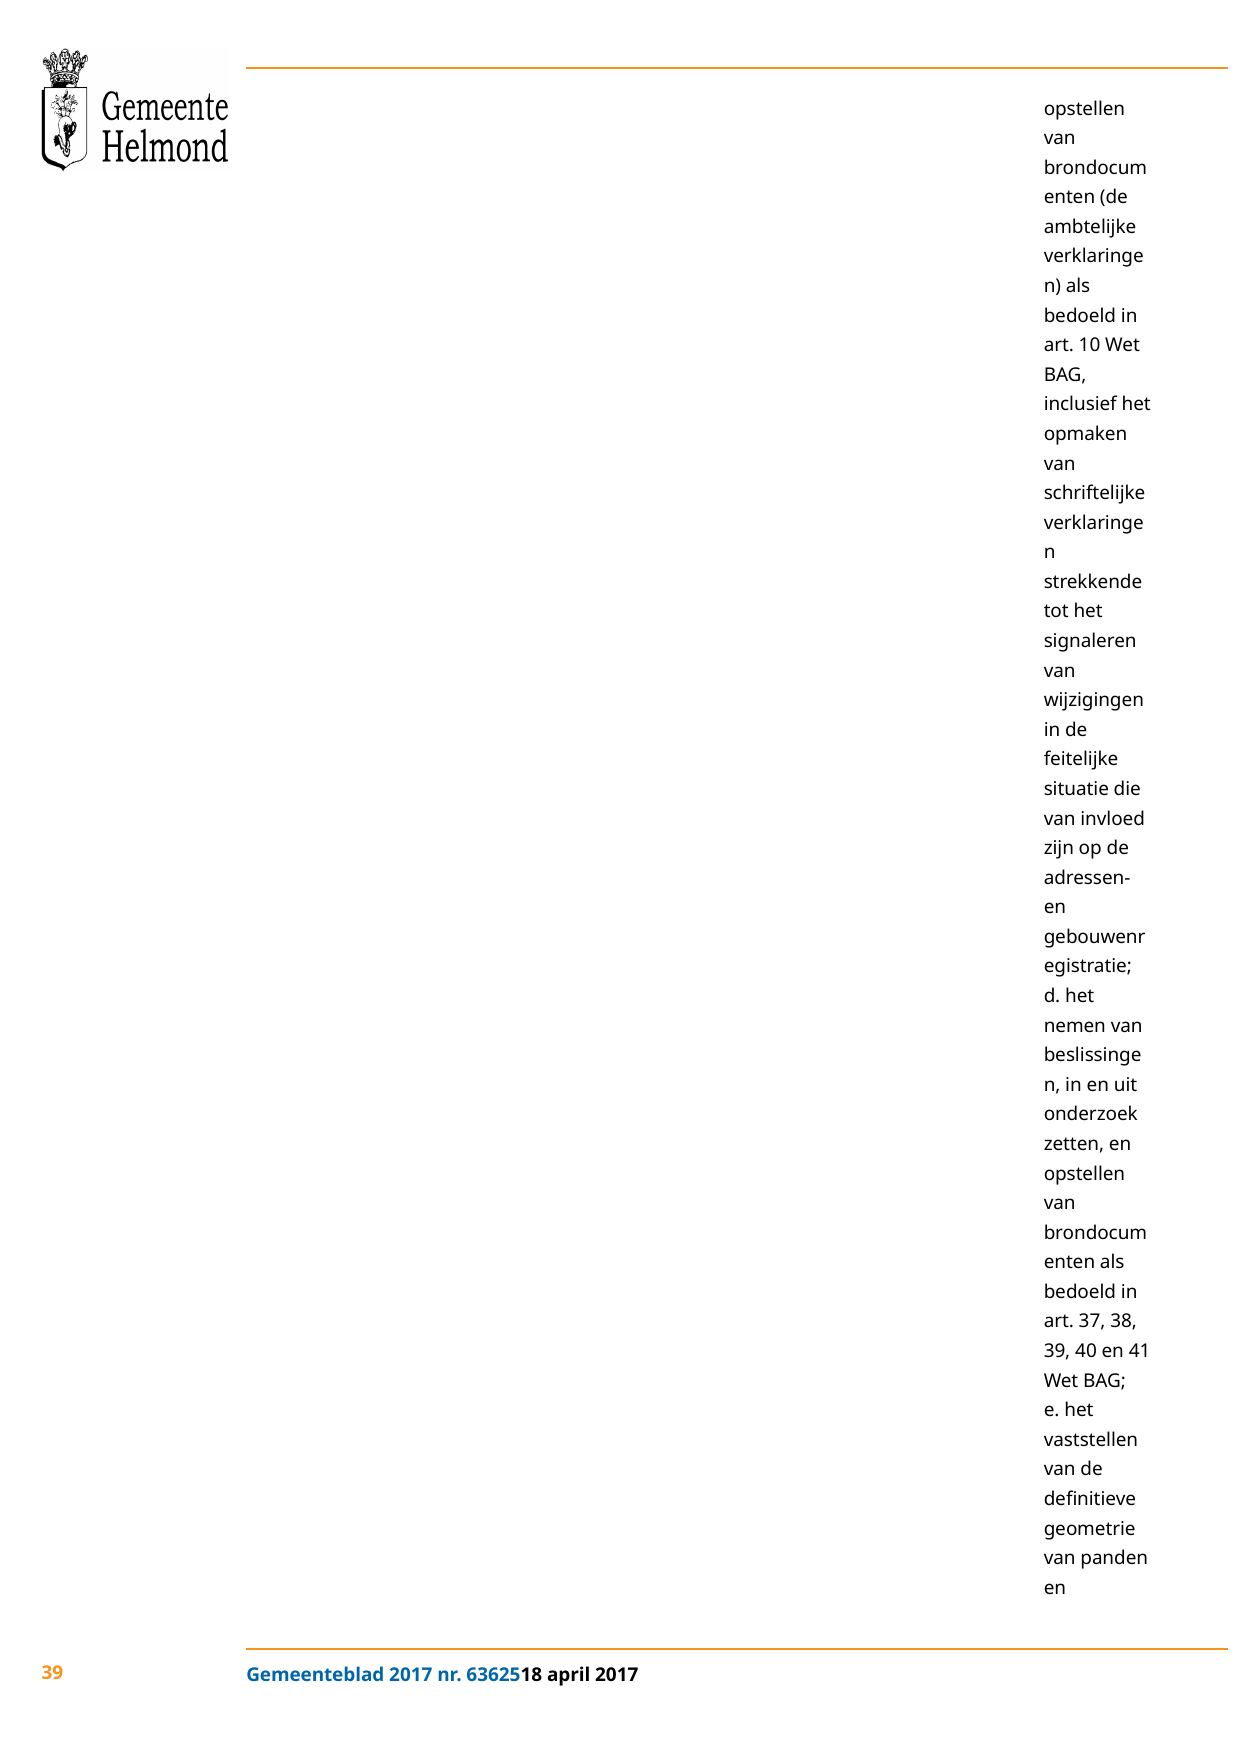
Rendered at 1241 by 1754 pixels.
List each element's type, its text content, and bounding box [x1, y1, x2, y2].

table_cell [646, 95, 745, 1600]
picture [41, 47, 231, 172]
table_cell [546, 95, 646, 1600]
table_cell [248, 95, 347, 1600]
table_cell [348, 95, 447, 1600]
table_cell [845, 95, 1043, 1600]
table_cell [447, 95, 546, 1600]
table_cell opstellen van brondocumenten (de ambtelijke verklaringen) als bedoeld in art. 10 Wet BAG, inclusief het opmaken van schriftelijke verklaringen strekkende tot het signaleren van wijzigingen in de feitelijke situatie die van invloed zijn op de adressen- en gebouwenregistratie; d. het nemen van beslissingen, in en uit onderzoek zetten, en opstellen van brondocumenten als bedoeld in art. 37, 38, 39, 40 en 41 Wet BAG; e. het vaststellen van de definitieve geometrie van panden en [1044, 95, 1152, 1600]
table_cell [745, 95, 844, 1600]
